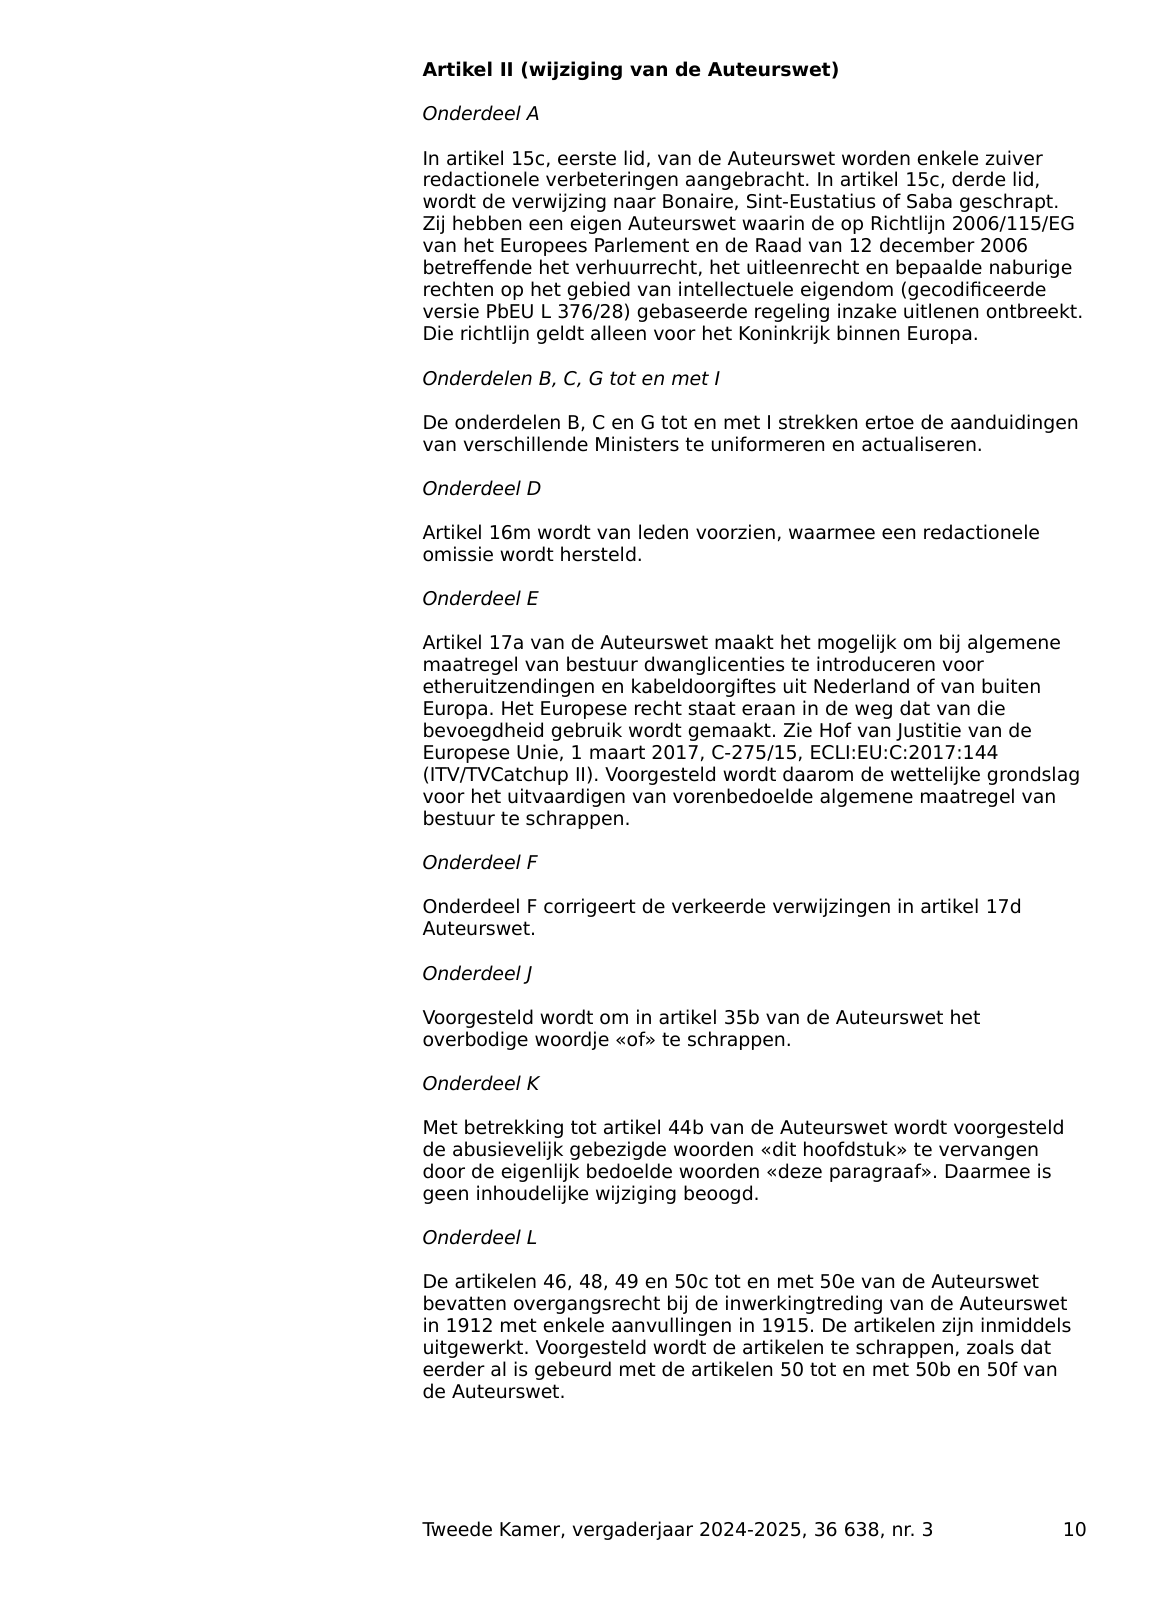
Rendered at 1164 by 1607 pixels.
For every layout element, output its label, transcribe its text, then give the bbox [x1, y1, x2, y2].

text Artikel 16m wordt van leden voorzien, waarmee een redactionele omissie wordt hersteld. [422, 522, 1087, 566]
text Artikel 17a van de Auteurswet maakt het mogelijk om bij algemene maatregel van bestuur dwanglicenties te introduceren voor etheruitzendingen en kabeldoorgiftes uit Nederland of van buiten Europa. Het Europese recht staat eraan in de weg dat van die bevoegdheid gebruik wordt gemaakt. Zie Hof van Justitie van de Europese Unie, 1 maart 2017, C-275/15, ECLI:EU:C:2017:144 (ITV/TVCatchup II). Voorgesteld wordt daarom de wettelijke grondslag voor het uitvaardigen van vorenbedoelde algemene maatregel van bestuur te schrappen. [422, 632, 1087, 830]
subtitle Onderdeel J [422, 962, 1087, 984]
subtitle Onderdeel L [422, 1227, 1087, 1249]
subtitle Onderdeel F [422, 852, 1087, 874]
text Met betrekking tot artikel 44b van de Auteurswet wordt voorgesteld de abusievelijk gebezigde woorden «dit hoofdstuk» te vervangen door de eigenlijk bedoelde woorden «deze paragraaf». Daarmee is geen inhoudelijke wijziging beoogd. [422, 1117, 1087, 1205]
subtitle Artikel II (wijziging van de Auteurswet) [422, 59, 1087, 81]
subtitle Onderdeel K [422, 1073, 1087, 1095]
subtitle Onderdeel E [422, 588, 1087, 610]
text Voorgesteld wordt om in artikel 35b van de Auteurswet het overbodige woordje «of» te schrappen. [422, 1007, 1087, 1051]
text Onderdeel F corrigeert de verkeerde verwijzingen in artikel 17d Auteurswet. [422, 896, 1087, 940]
subtitle Onderdelen B, C, G tot en met I [422, 367, 1087, 389]
text De artikelen 46, 48, 49 en 50c tot en met 50e van de Auteurswet bevatten overgangsrecht bij de inwerkingtreding van de Auteurswet in 1912 met enkele aanvullingen in 1915. De artikelen zijn inmiddels uitgewerkt. Voorgesteld wordt de artikelen te schrappen, zoals dat eerder al is gebeurd met de artikelen 50 tot en met 50b en 50f van de Auteurswet. [422, 1271, 1087, 1403]
text De onderdelen B, C en G tot en met I strekken ertoe de aanduidingen van verschillende Ministers te uniformeren en actualiseren. [422, 412, 1087, 456]
subtitle Onderdeel A [422, 103, 1087, 125]
text In artikel 15c, eerste lid, van de Auteurswet worden enkele zuiver redactionele verbeteringen aangebracht. In artikel 15c, derde lid, wordt de verwijzing naar Bonaire, Sint-Eustatius of Saba geschrapt. Zij hebben een eigen Auteurswet waarin de op Richtlijn 2006/115/EG van het Europees Parlement en de Raad van 12 december 2006 betreffende het verhuurrecht, het uitleenrecht en bepaalde naburige rechten op het gebied van intellectuele eigendom (gecodificeerde versie PbEU L 376/28) gebaseerde regeling inzake uitlenen ontbreekt. Die richtlijn geldt alleen voor het Koninkrijk binnen Europa. [422, 147, 1087, 345]
subtitle Onderdeel D [422, 478, 1087, 500]
